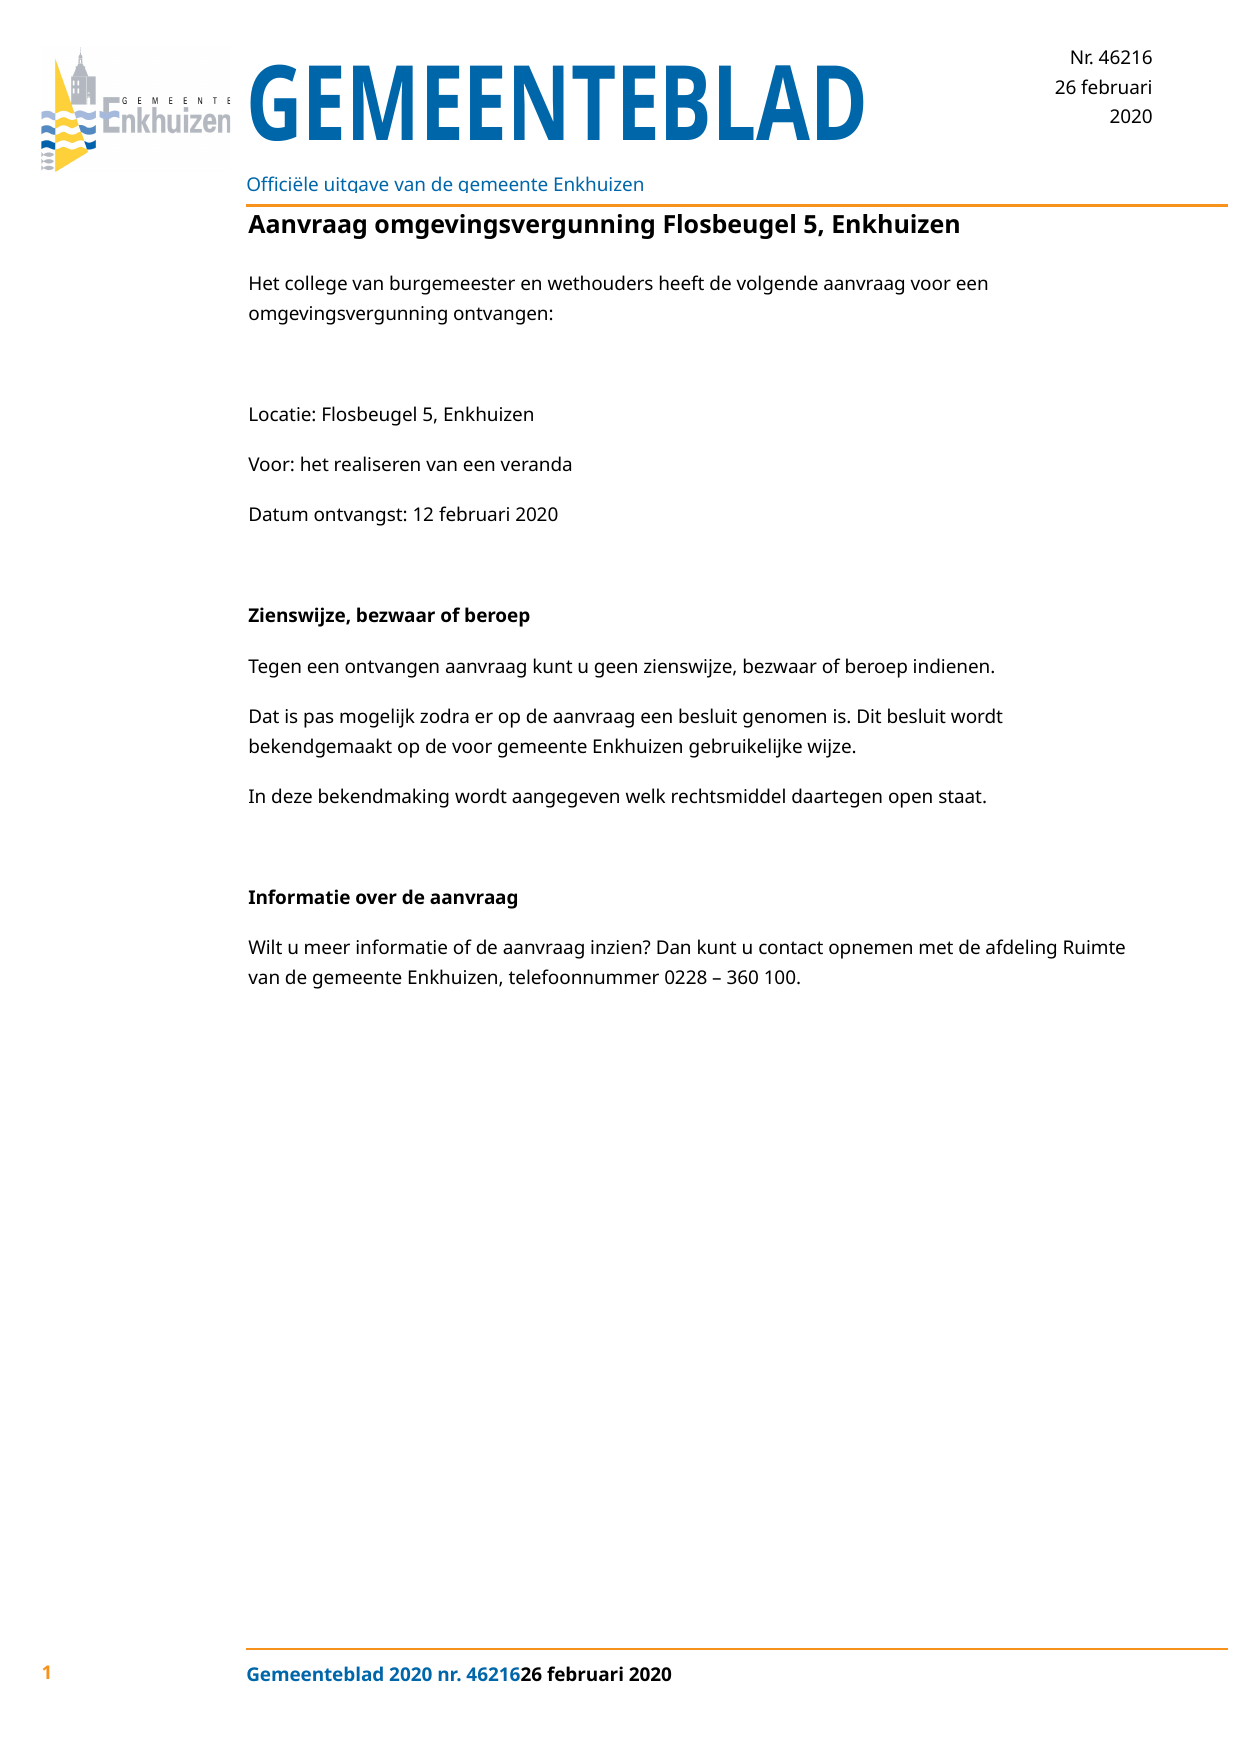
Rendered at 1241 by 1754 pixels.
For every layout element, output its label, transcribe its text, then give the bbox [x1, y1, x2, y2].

text Aanvraag omgevingsvergunning Flosbeugel 5, Enkhuizen [248, 207, 1152, 241]
text Datum ontvangst: 12 februari 2020 [248, 502, 1152, 527]
text Informatie over de aanvraag [248, 884, 1152, 910]
picture [41, 47, 231, 172]
text Dat is pas mogelijk zodra er op de aanvraag een besluit genomen is. Dit besluit wordt bekendgemaakt op de voor gemeente Enkhuizen gebruikelijke wijze. [248, 703, 1152, 758]
text Locatie: Flosbeugel 5, Enkhuizen [248, 401, 1152, 426]
text In deze bekendmaking wordt aangegeven welk rechtsmiddel daartegen open staat. [248, 783, 1152, 809]
text Voor: het realiseren van een veranda [248, 451, 1152, 477]
text Zienswijze, bezwaar of beroep [248, 602, 1152, 628]
text Tegen een ontvangen aanvraag kunt u geen zienswijze, bezwaar of beroep indienen. [248, 653, 1152, 678]
text Het college van burgemeester en wethouders heeft de volgende aanvraag voor een omgevingsvergunning ontvangen: [248, 270, 1152, 326]
text Wilt u meer informatie of de aanvraag inzien? Dan kunt u contact opnemen met de afdeling Ruimte van de gemeente Enkhuizen, telefoonnummer 0228 – 360 100. [248, 934, 1152, 990]
